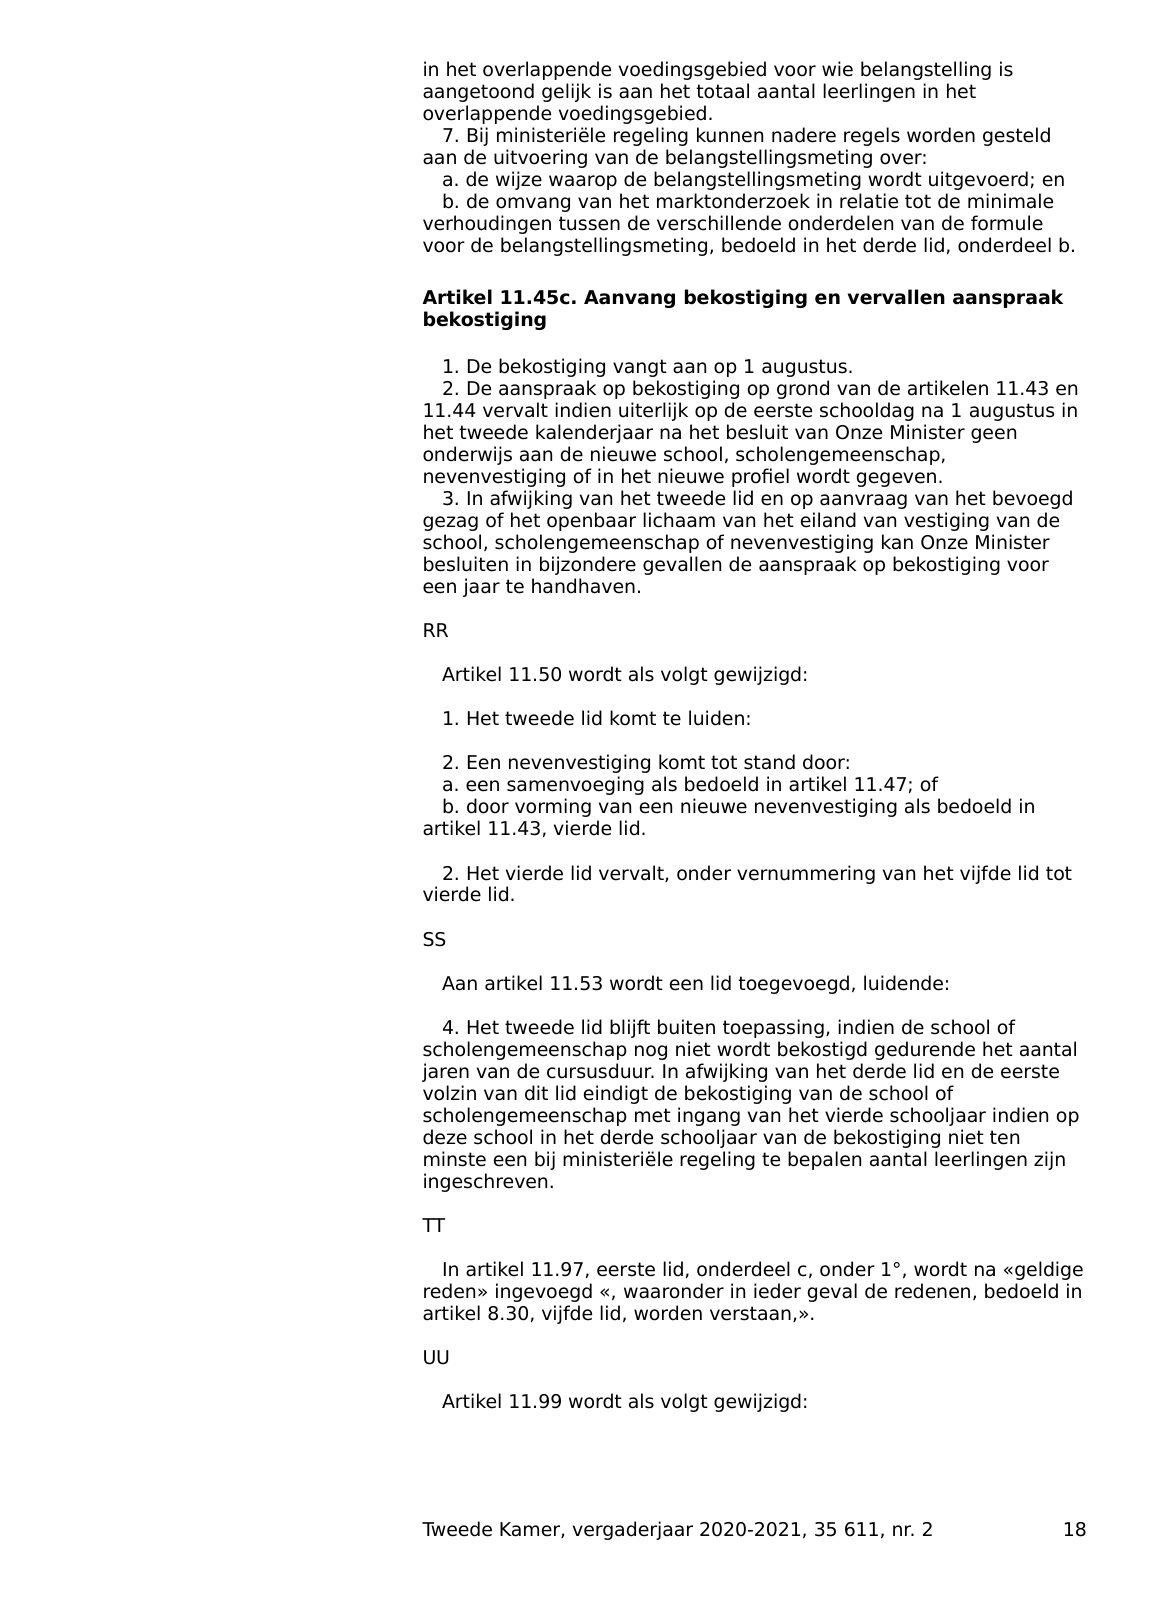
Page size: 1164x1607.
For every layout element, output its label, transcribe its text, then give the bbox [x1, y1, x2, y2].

text RR [422, 620, 1087, 642]
text 2. Een nevenvestiging komt tot stand door: [422, 752, 1087, 774]
text UU [422, 1347, 1087, 1369]
text 3. In afwijking van het tweede lid en op aanvraag van het bevoegd gezag of het openbaar lichaam van het eiland van vestiging van de school, scholengemeenschap of nevenvestiging kan Onze Minister besluiten in bijzondere gevallen de aanspraak op bekostiging voor een jaar te handhaven. [422, 488, 1087, 598]
text 7. Bij ministeriële regeling kunnen nadere regels worden gesteld aan de uitvoering van de belangstellingsmeting over: [422, 125, 1087, 169]
subtitle Artikel 11.45c. Aanvang bekostiging en vervallen aanspraak bekostiging [422, 287, 1087, 331]
text b. de omvang van het marktonderzoek in relatie tot de minimale verhoudingen tussen de verschillende onderdelen van de formule voor de belangstellingsmeting, bedoeld in het derde lid, onderdeel b. [422, 191, 1087, 257]
text 2. Het vierde lid vervalt, onder vernummering van het vijfde lid tot vierde lid. [422, 862, 1087, 906]
text In artikel 11.97, eerste lid, onderdeel c, onder 1°, wordt na «geldige reden» ingevoegd «, waaronder in ieder geval de redenen, bedoeld in artikel 8.30, vijfde lid, worden verstaan,». [422, 1259, 1087, 1325]
text Aan artikel 11.53 wordt een lid toegevoegd, luidende: [422, 973, 1087, 995]
text 1. Het tweede lid komt te luiden: [422, 708, 1087, 730]
text in het overlappende voedingsgebied voor wie belangstelling is aangetoond gelijk is aan het totaal aantal leerlingen in het overlappende voedingsgebied. [422, 59, 1087, 125]
text 4. Het tweede lid blijft buiten toepassing, indien de school of scholengemeenschap nog niet wordt bekostigd gedurende het aantal jaren van de cursusduur. In afwijking van het derde lid en de eerste volzin van dit lid eindigt de bekostiging van de school of scholengemeenschap met ingang van het vierde schooljaar indien op deze school in het derde schooljaar van de bekostiging niet ten minste een bij ministeriële regeling te bepalen aantal leerlingen zijn ingeschreven. [422, 1017, 1087, 1193]
text 2. De aanspraak op bekostiging op grond van de artikelen 11.43 en 11.44 vervalt indien uiterlijk op de eerste schooldag na 1 augustus in het tweede kalenderjaar na het besluit van Onze Minister geen onderwijs aan de nieuwe school, scholengemeenschap, nevenvestiging of in het nieuwe profiel wordt gegeven. [422, 378, 1087, 488]
text SS [422, 928, 1087, 951]
text Artikel 11.99 wordt als volgt gewijzigd: [422, 1391, 1087, 1413]
text a. de wijze waarop de belangstellingsmeting wordt uitgevoerd; en [422, 169, 1087, 191]
text Artikel 11.50 wordt als volgt gewijzigd: [422, 664, 1087, 686]
text 1. De bekostiging vangt aan op 1 augustus. [422, 356, 1087, 378]
text a. een samenvoeging als bedoeld in artikel 11.47; of [422, 774, 1087, 796]
text TT [422, 1215, 1087, 1237]
text b. door vorming van een nieuwe nevenvestiging als bedoeld in artikel 11.43, vierde lid. [422, 796, 1087, 840]
